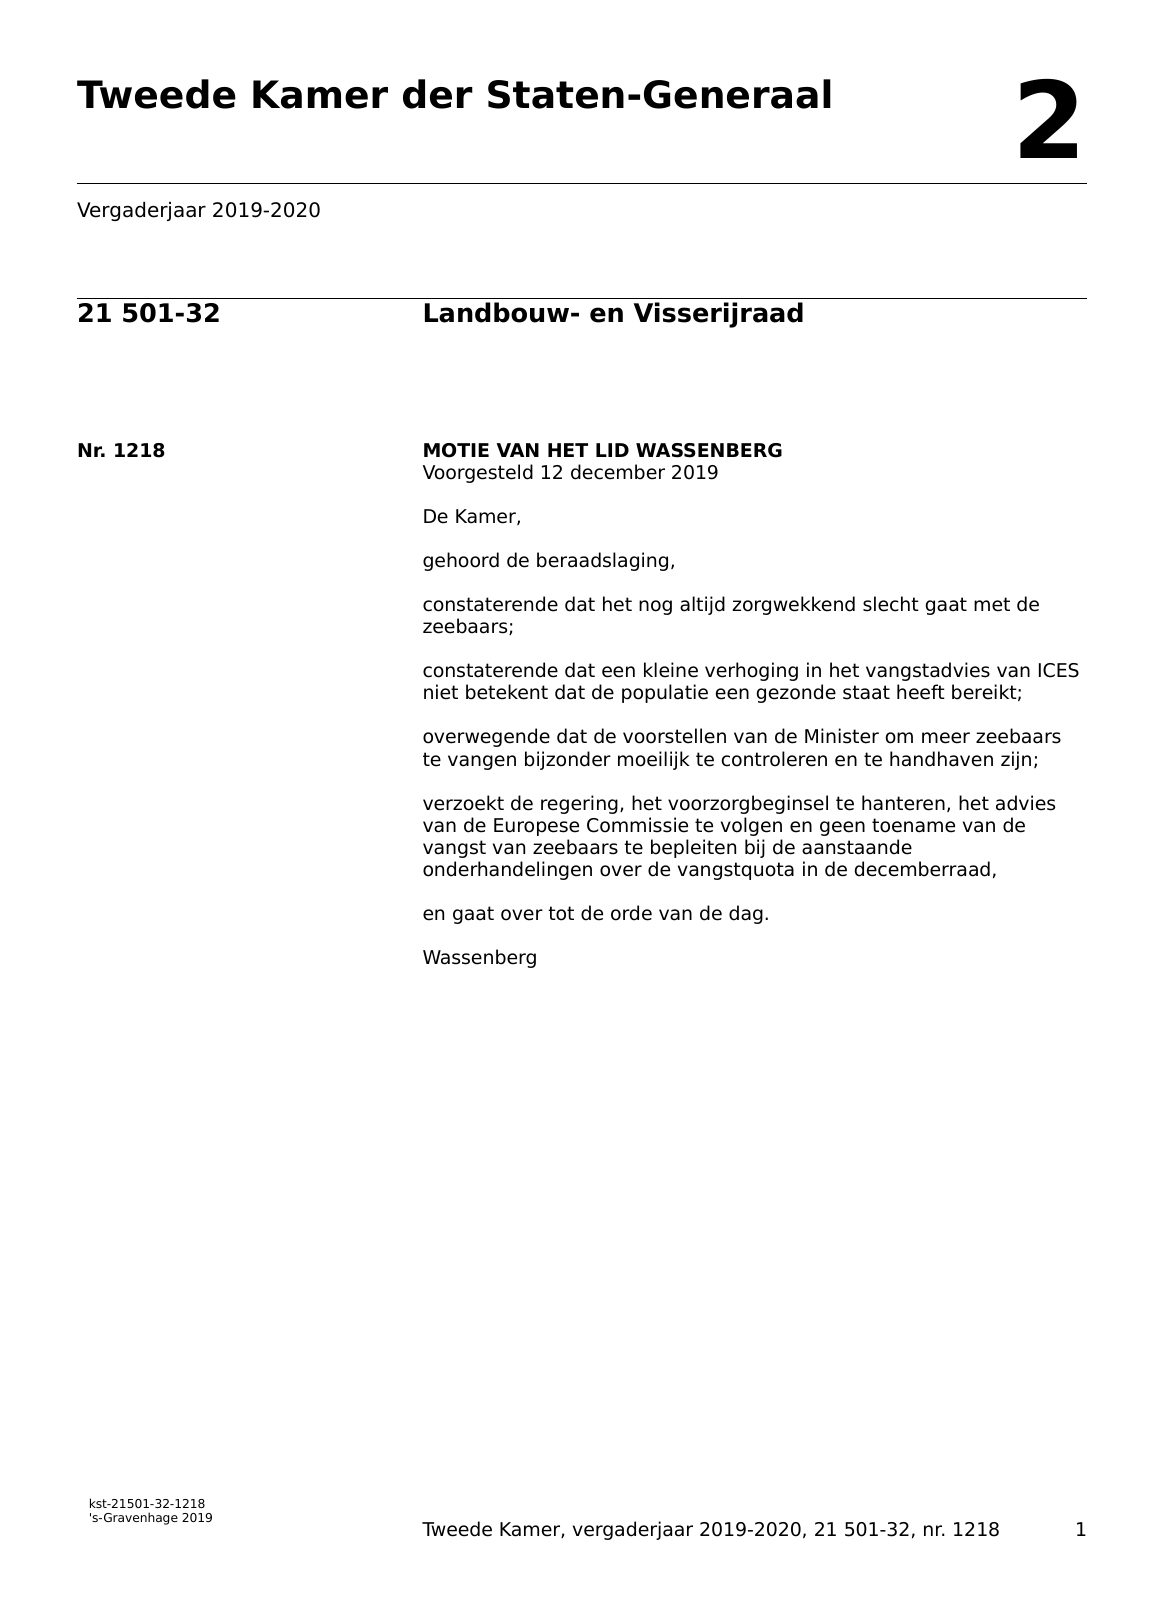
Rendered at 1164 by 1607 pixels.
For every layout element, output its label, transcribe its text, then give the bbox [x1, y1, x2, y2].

text De Kamer, [422, 506, 1087, 528]
table_cell Vergaderjaar 2019-2020 [77, 184, 1087, 298]
text Voorgesteld 12 december 2019 [422, 462, 1087, 484]
text en gaat over tot de orde van de dag. [422, 903, 1087, 925]
text kst-21501-32-1218 [88, 1497, 323, 1511]
table_header Tweede Kamer der Staten-Generaal [77, 59, 886, 183]
subtitle 21 501-32 Landbouw- en Visserijraad [77, 299, 1087, 329]
text constaterende dat een kleine verhoging in het vangstadvies van ICES niet betekent dat de populatie een gezonde staat heeft bereikt; [422, 660, 1087, 704]
text constaterende dat het nog altijd zorgwekkend slecht gaat met de zeebaars; [422, 594, 1087, 638]
text gehoord de beraadslaging, [422, 550, 1087, 572]
text verzoekt de regering, het voorzorgbeginsel te hanteren, het advies van de Europese Commissie te volgen en geen toename van de vangst van zeebaars te bepleiten bij de aanstaande onderhandelingen over de vangstquota in de decemberraad, [422, 793, 1087, 881]
table_header 2 [886, 59, 1087, 183]
text Wassenberg [422, 947, 1087, 969]
text overwegende dat de voorstellen van de Minister om meer zeebaars te vangen bijzonder moeilijk te controleren en te handhaven zijn; [422, 726, 1087, 770]
subtitle Nr. 1218 MOTIE VAN HET LID WASSENBERG [77, 440, 1087, 462]
text 's-Gravenhage 2019 [88, 1511, 323, 1525]
